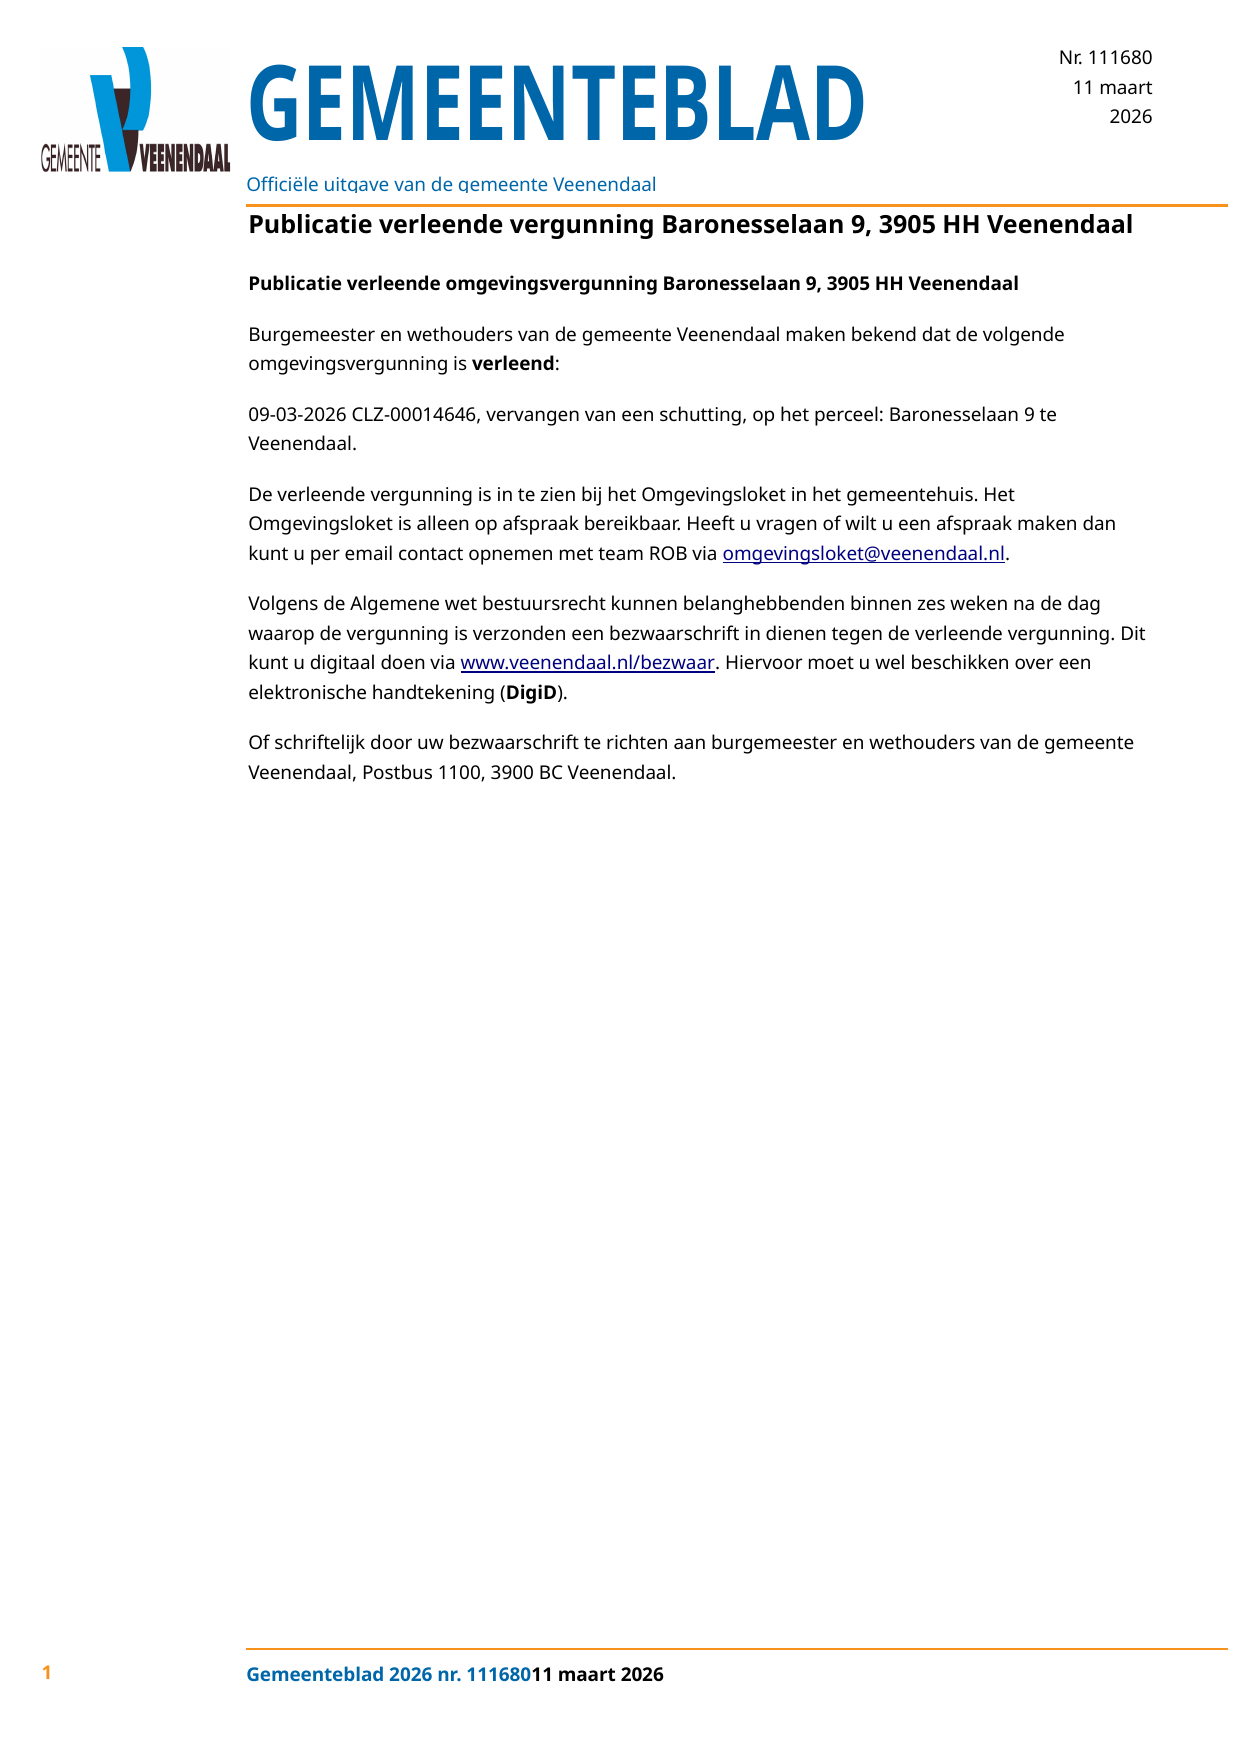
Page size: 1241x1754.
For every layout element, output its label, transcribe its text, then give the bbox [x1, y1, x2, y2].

text Publicatie verleende vergunning Baronesselaan 9, 3905 HH Veenendaal [248, 207, 1152, 241]
text Of schriftelijk door uw bezwaarschrift te richten aan burgemeester en wethouders van de gemeente Veenendaal, Postbus 1100, 3900 BC Veenendaal. [248, 729, 1152, 785]
text 09-03-2026 CLZ-00014646, vervangen van een schutting, op het perceel: Baronesselaan 9 te Veenendaal. [248, 401, 1152, 456]
text Volgens de Algemene wet bestuursrecht kunnen belanghebbenden binnen zes weken na de dag waarop de vergunning is verzonden een bezwaarschrift in dienen tegen de verleende vergunning. Dit kunt u digitaal doen via www.veenendaal.nl/bezwaar. Hiervoor moet u wel beschikken over een elektronische handtekening (DigiD). [248, 590, 1152, 705]
text Burgemeester en wethouders van de gemeente Veenendaal maken bekend dat de volgende omgevingsvergunning is verleend: [248, 321, 1152, 376]
text De verleende vergunning is in te zien bij het Omgevingsloket in het gemeentehuis. Het Omgevingsloket is alleen op afspraak bereikbaar. Heeft u vragen of wilt u een afspraak maken dan kunt u per email contact opnemen met team ROB via omgevingsloket@veenendaal.nl. [248, 481, 1152, 566]
picture [123, 47, 231, 172]
text Publicatie verleende omgevingsvergunning Baronesselaan 9, 3905 HH Veenendaal [248, 270, 1152, 296]
picture [41, 47, 130, 172]
